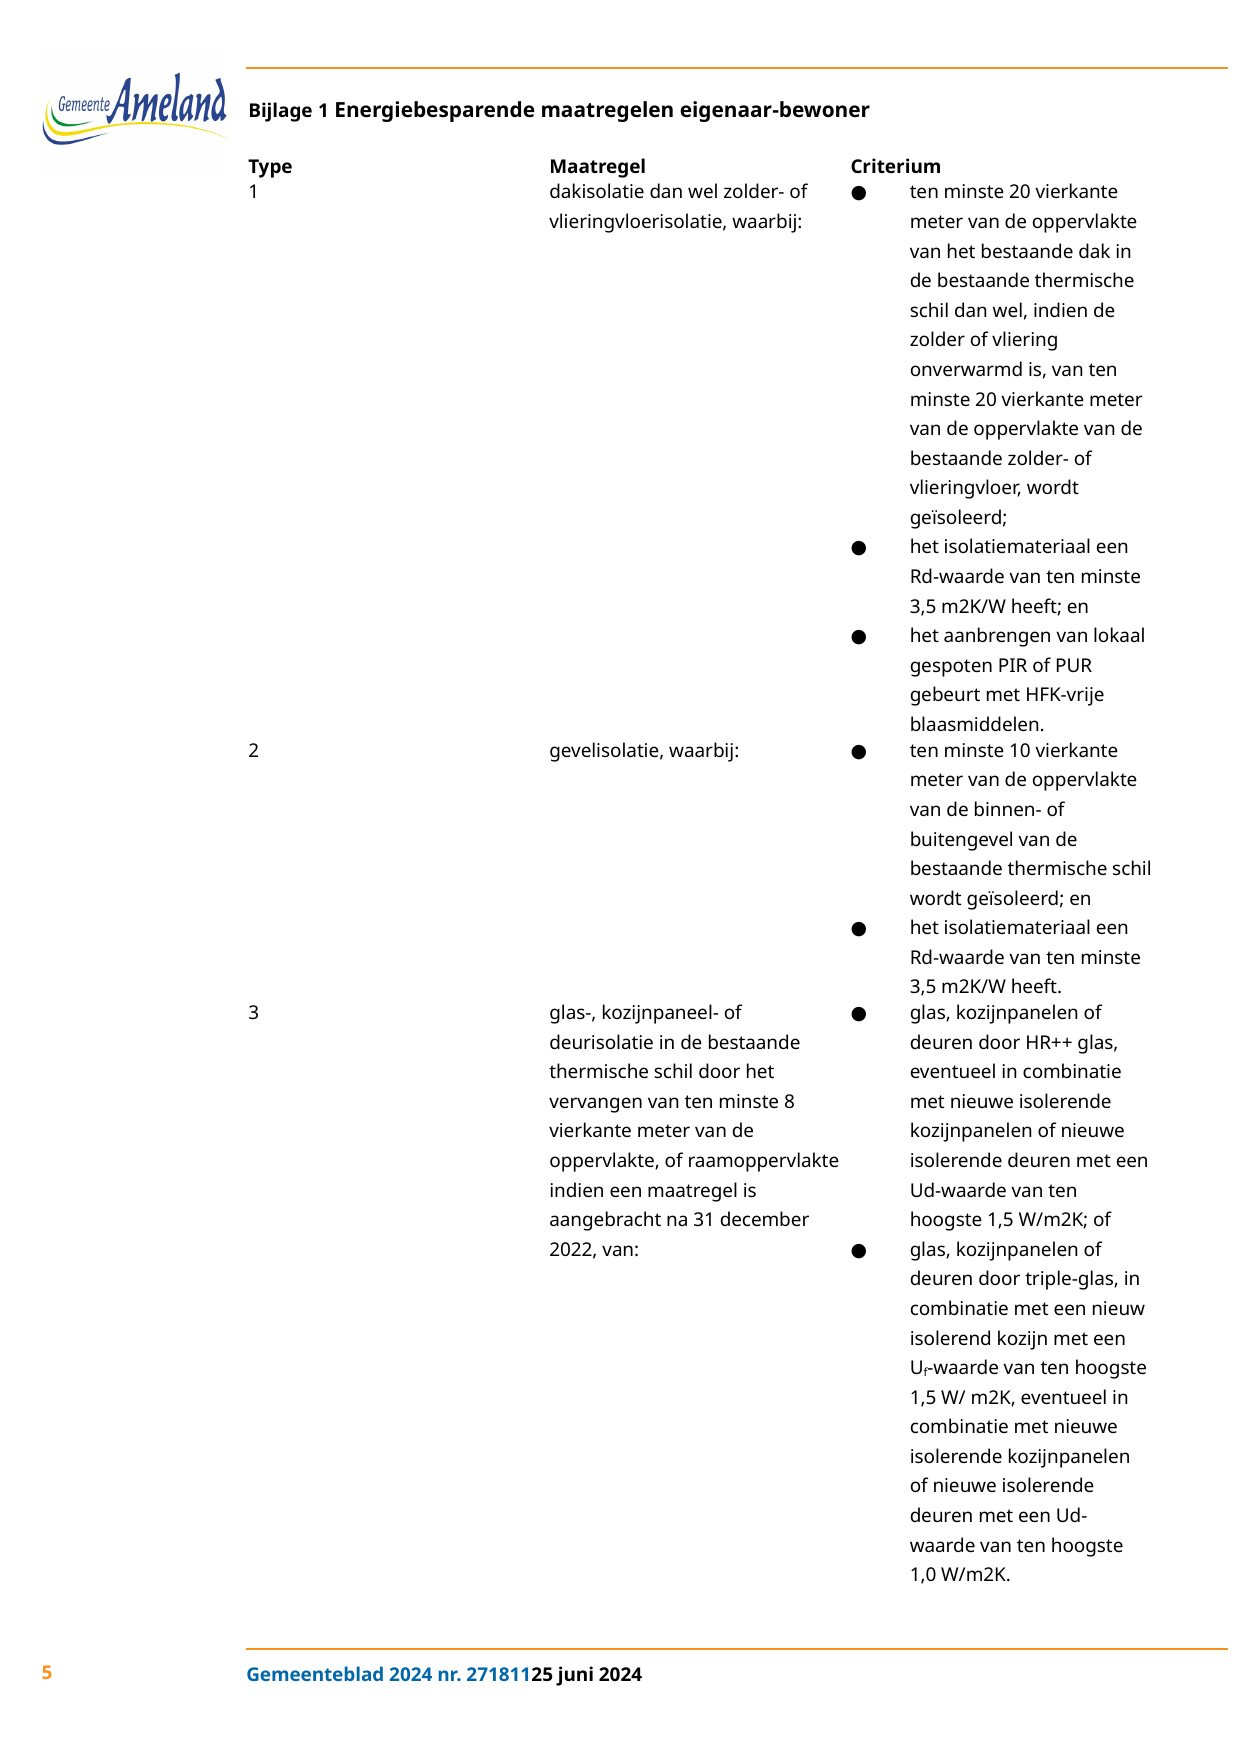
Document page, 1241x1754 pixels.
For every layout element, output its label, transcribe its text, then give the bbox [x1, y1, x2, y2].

picture [41, 47, 231, 172]
table_cell 2 [248, 737, 549, 999]
text Bijlage 1 Energiebesparende maatregelen eigenaar-bewoner [248, 95, 1152, 123]
table_cell dakisolatie dan wel zolder- of vlieringvloerisolatie, waarbij: [549, 179, 850, 737]
table_cell ten minste 20 vierkante meter van de oppervlakte van het bestaande dak in de bestaande thermische schil dan wel, indien de zolder of vliering onverwarmd is, van ten minste 20 vierkante meter van de oppervlakte van de bestaande zolder- of vlieringvloer, wordt geïsoleerd; het isolatiemateriaal een Rd-waarde van ten minste 3,5 m2K/W heeft; en het aanbrengen van lokaal gespoten PIR of PUR gebeurt met HFK-vrije blaasmiddelen. [850, 179, 1152, 737]
table_cell glas-, kozijnpaneel- of deurisolatie in de bestaande thermische schil door het vervangen van ten minste 8 vierkante meter van de oppervlakte, of raamoppervlakte indien een maatregel is aangebracht na 31 december 2022, van: [549, 999, 850, 1587]
table_cell 3 [248, 999, 549, 1587]
table_cell glas, kozijnpanelen of deuren door HR++ glas, eventueel in combinatie met nieuwe isolerende kozijnpanelen of nieuwe isolerende deuren met een Ud-waarde van ten hoogste 1,5 W/m2K; of glas, kozijnpanelen of deuren door triple-glas, in combinatie met een nieuw isolerend kozijn met een Uf-waarde van ten hoogste 1,5 W/ m2K, eventueel in combinatie met nieuwe isolerende kozijnpanelen of nieuwe isolerende deuren met een Ud-waarde van ten hoogste 1,0 W/m2K. [850, 999, 1152, 1587]
table_header Criterium [850, 153, 1152, 179]
table_header Type [248, 153, 549, 179]
table_header Maatregel [549, 153, 850, 179]
table_cell ten minste 10 vierkante meter van de oppervlakte van de binnen- of buitengevel van de bestaande thermische schil wordt geïsoleerd; en het isolatiemateriaal een Rd-waarde van ten minste 3,5 m2K/W heeft. [850, 737, 1152, 999]
table_cell gevelisolatie, waarbij: [549, 737, 850, 999]
table_cell 1 [248, 179, 549, 737]
